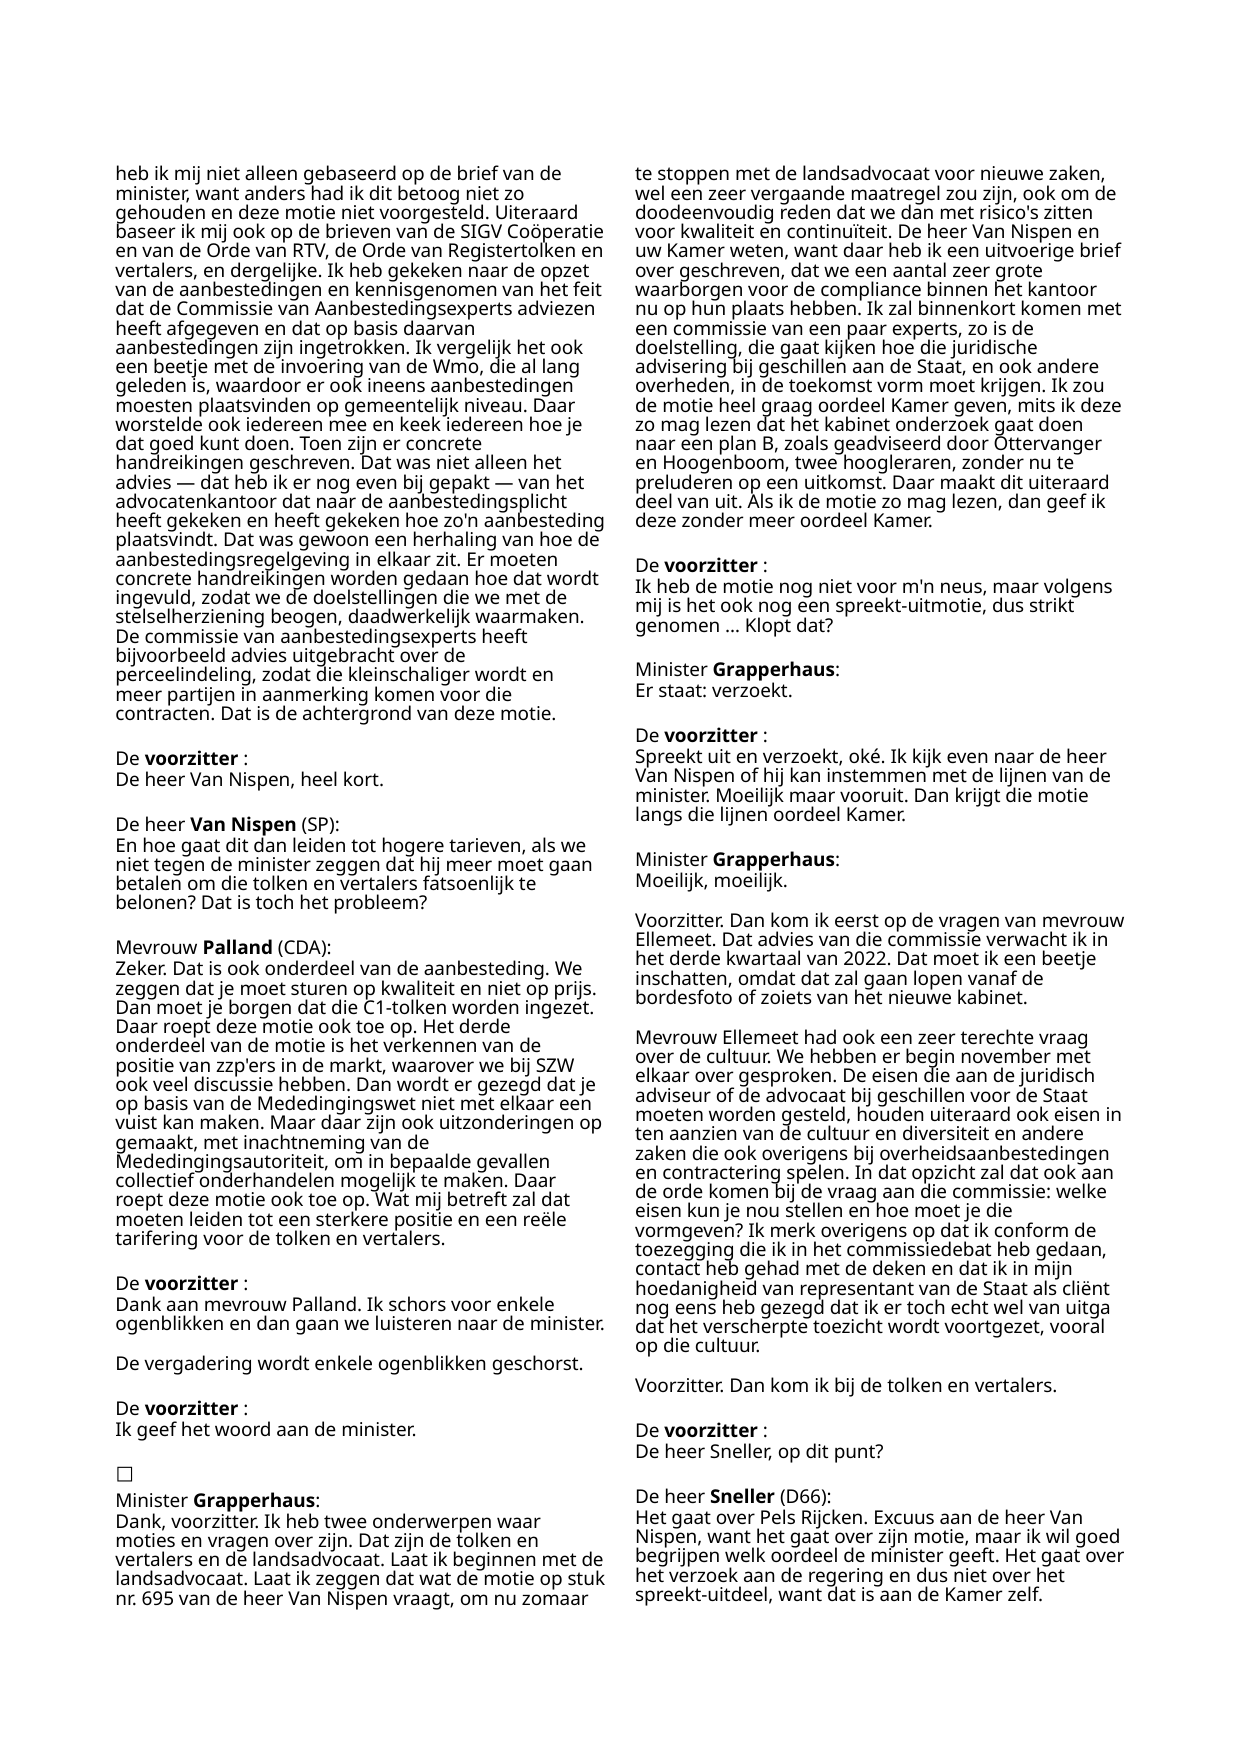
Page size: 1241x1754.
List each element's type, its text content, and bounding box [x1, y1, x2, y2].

text De voorzitter : [635, 552, 1125, 578]
text Er staat: verzoekt. [635, 682, 1125, 702]
text De heer Sneller (D66): [635, 1483, 1125, 1509]
text De voorzitter : [115, 1270, 605, 1296]
text Het gaat over Pels Rijcken. Excuus aan de heer Van Nispen, want het gaat over zijn motie, maar ik wil goed begrijpen welk oordeel de minister geeft. Het gaat over het verzoek aan de regering en dus niet over het spreekt-uitdeel, want dat is aan de Kamer zelf. [635, 1509, 1125, 1605]
text De voorzitter : [115, 1395, 605, 1421]
text ⬜ [115, 1461, 605, 1487]
text Voorzitter. Dan kom ik bij de tolken en vertalers. [635, 1377, 1125, 1397]
text Ik geef het woord aan de minister. [115, 1421, 605, 1440]
text heb ik mij niet alleen gebaseerd op de brief van de minister, want anders had ik dit betoog niet zo gehouden en deze motie niet voorgesteld. Uiteraard baseer ik mij ook op de brieven van de SIGV Coöperatie en van de Orde van RTV, de Orde van Registertolken en vertalers, en dergelijke. Ik heb gekeken naar de opzet van de aanbestedingen en kennisgenomen van het feit dat de Commissie van Aanbestedingsexperts adviezen heeft afgegeven en dat op basis daarvan aanbestedingen zijn ingetrokken. Ik vergelijk het ook een beetje met de invoering van de Wmo, die al lang geleden is, waardoor er ook ineens aanbestedingen moesten plaatsvinden op gemeentelijk niveau. Daar worstelde ook iedereen mee en keek iedereen hoe je dat goed kunt doen. Toen zijn er concrete handreikingen geschreven. Dat was niet alleen het advies — dat heb ik er nog even bij gepakt — van het advocatenkantoor dat naar de aanbestedingsplicht heeft gekeken en heeft gekeken hoe zo'n aanbesteding plaatsvindt. Dat was gewoon een herhaling van hoe de aanbestedingsregelgeving in elkaar zit. Er moeten concrete handreikingen worden gedaan hoe dat wordt ingevuld, zodat we de doelstellingen die we met de stelselherziening beogen, daadwerkelijk waarmaken. De commissie van aanbestedingsexperts heeft bijvoorbeeld advies uitgebracht over de perceelindeling, zodat die kleinschaliger wordt en meer partijen in aanmerking komen voor die contracten. Dat is de achtergrond van deze motie. [115, 165, 605, 724]
text En hoe gaat dit dan leiden tot hogere tarieven, als we niet tegen de minister zeggen dat hij meer moet gaan betalen om die tolken en vertalers fatsoenlijk te belonen? Dat is toch het probleem? [115, 837, 605, 914]
text De voorzitter : [115, 745, 605, 771]
text Dank, voorzitter. Ik heb twee onderwerpen waar moties en vragen over zijn. Dat zijn de tolken en vertalers en de landsadvocaat. Laat ik beginnen met de landsadvocaat. Laat ik zeggen dat wat de motie op stuk nr. 695 van de heer Van Nispen vraagt, om nu zomaar [115, 1513, 605, 1609]
text Zeker. Dat is ook onderdeel van de aanbesteding. We zeggen dat je moet sturen op kwaliteit en niet op prijs. Dan moet je borgen dat die C1-tolken worden ingezet. Daar roept deze motie ook toe op. Het derde onderdeel van de motie is het verkennen van de positie van zzp'ers in de markt, waarover we bij SZW ook veel discussie hebben. Dan wordt er gezegd dat je op basis van de Mededingingswet niet met elkaar een vuist kan maken. Maar daar zijn ook uitzonderingen op gemaakt, met inachtneming van de Mededingingsautoriteit, om in bepaalde gevallen collectief onderhandelen mogelijk te maken. Daar roept deze motie ook toe op. Wat mij betreft zal dat moeten leiden tot een sterkere positie en een reële tarifering voor de tolken en vertalers. [115, 960, 605, 1249]
text Mevrouw Ellemeet had ook een zeer terechte vraag over de cultuur. We hebben er begin november met elkaar over gesproken. De eisen die aan de juridisch adviseur of de advocaat bij geschillen voor de Staat moeten worden gesteld, houden uiteraard ook eisen in ten aanzien van de cultuur en diversiteit en andere zaken die ook overigens bij overheidsaanbestedingen en contractering spelen. In dat opzicht zal dat ook aan de orde komen bij de vraag aan die commissie: welke eisen kun je nou stellen en hoe moet je die vormgeven? Ik merk overigens op dat ik conform de toezegging die ik in het commissiedebat heb gedaan, contact heb gehad met de deken en dat ik in mijn hoedanigheid van representant van de Staat als cliënt nog eens heb gezegd dat ik er toch echt wel van uitga dat het verscherpte toezicht wordt voortgezet, vooral op die cultuur. [635, 1029, 1125, 1357]
text De heer Van Nispen, heel kort. [115, 771, 605, 790]
text Mevrouw Palland (CDA): [115, 934, 605, 960]
text Ik heb de motie nog niet voor m'n neus, maar volgens mij is het ook nog een spreekt-uitmotie, dus strikt genomen … Klopt dat? [635, 578, 1125, 636]
text Dank aan mevrouw Palland. Ik schors voor enkele ogenblikken en dan gaan we luisteren naar de minister. [115, 1296, 605, 1334]
text Minister Grapperhaus: [115, 1487, 605, 1513]
text De heer Van Nispen (SP): [115, 811, 605, 837]
text Minister Grapperhaus: [635, 846, 1125, 872]
text De voorzitter : [635, 722, 1125, 748]
text Minister Grapperhaus: [635, 657, 1125, 682]
text Spreekt uit en verzoekt, oké. Ik kijk even naar de heer Van Nispen of hij kan instemmen met de lijnen van de minister. Moeilijk maar vooruit. Dan krijgt die motie langs die lijnen oordeel Kamer. [635, 748, 1125, 825]
text De heer Sneller, op dit punt? [635, 1443, 1125, 1462]
text Moeilijk, moeilijk. [635, 872, 1125, 891]
text te stoppen met de landsadvocaat voor nieuwe zaken, wel een zeer vergaande maatregel zou zijn, ook om de doodeenvoudig reden dat we dan met risico's zitten voor kwaliteit en continuïteit. De heer Van Nispen en uw Kamer weten, want daar heb ik een uitvoerige brief over geschreven, dat we een aantal zeer grote waarborgen voor de compliance binnen het kantoor nu op hun plaats hebben. Ik zal binnenkort komen met een commissie van een paar experts, zo is de doelstelling, die gaat kijken hoe die juridische advisering bij geschillen aan de Staat, en ook andere overheden, in de toekomst vorm moet krijgen. Ik zou de motie heel graag oordeel Kamer geven, mits ik deze zo mag lezen dat het kabinet onderzoek gaat doen naar een plan B, zoals geadviseerd door Ottervanger en Hoogenboom, twee hoogleraren, zonder nu te preluderen op een uitkomst. Daar maakt dit uiteraard deel van uit. Als ik de motie zo mag lezen, dan geef ik deze zonder meer oordeel Kamer. [635, 165, 1125, 531]
text Voorzitter. Dan kom ik eerst op de vragen van mevrouw Ellemeet. Dat advies van die commissie verwacht ik in het derde kwartaal van 2022. Dat moet ik een beetje inschatten, omdat dat zal gaan lopen vanaf de bordesfoto of zoiets van het nieuwe kabinet. [635, 912, 1125, 1008]
text De vergadering wordt enkele ogenblikken geschorst. [115, 1355, 605, 1374]
text De voorzitter : [635, 1417, 1125, 1443]
